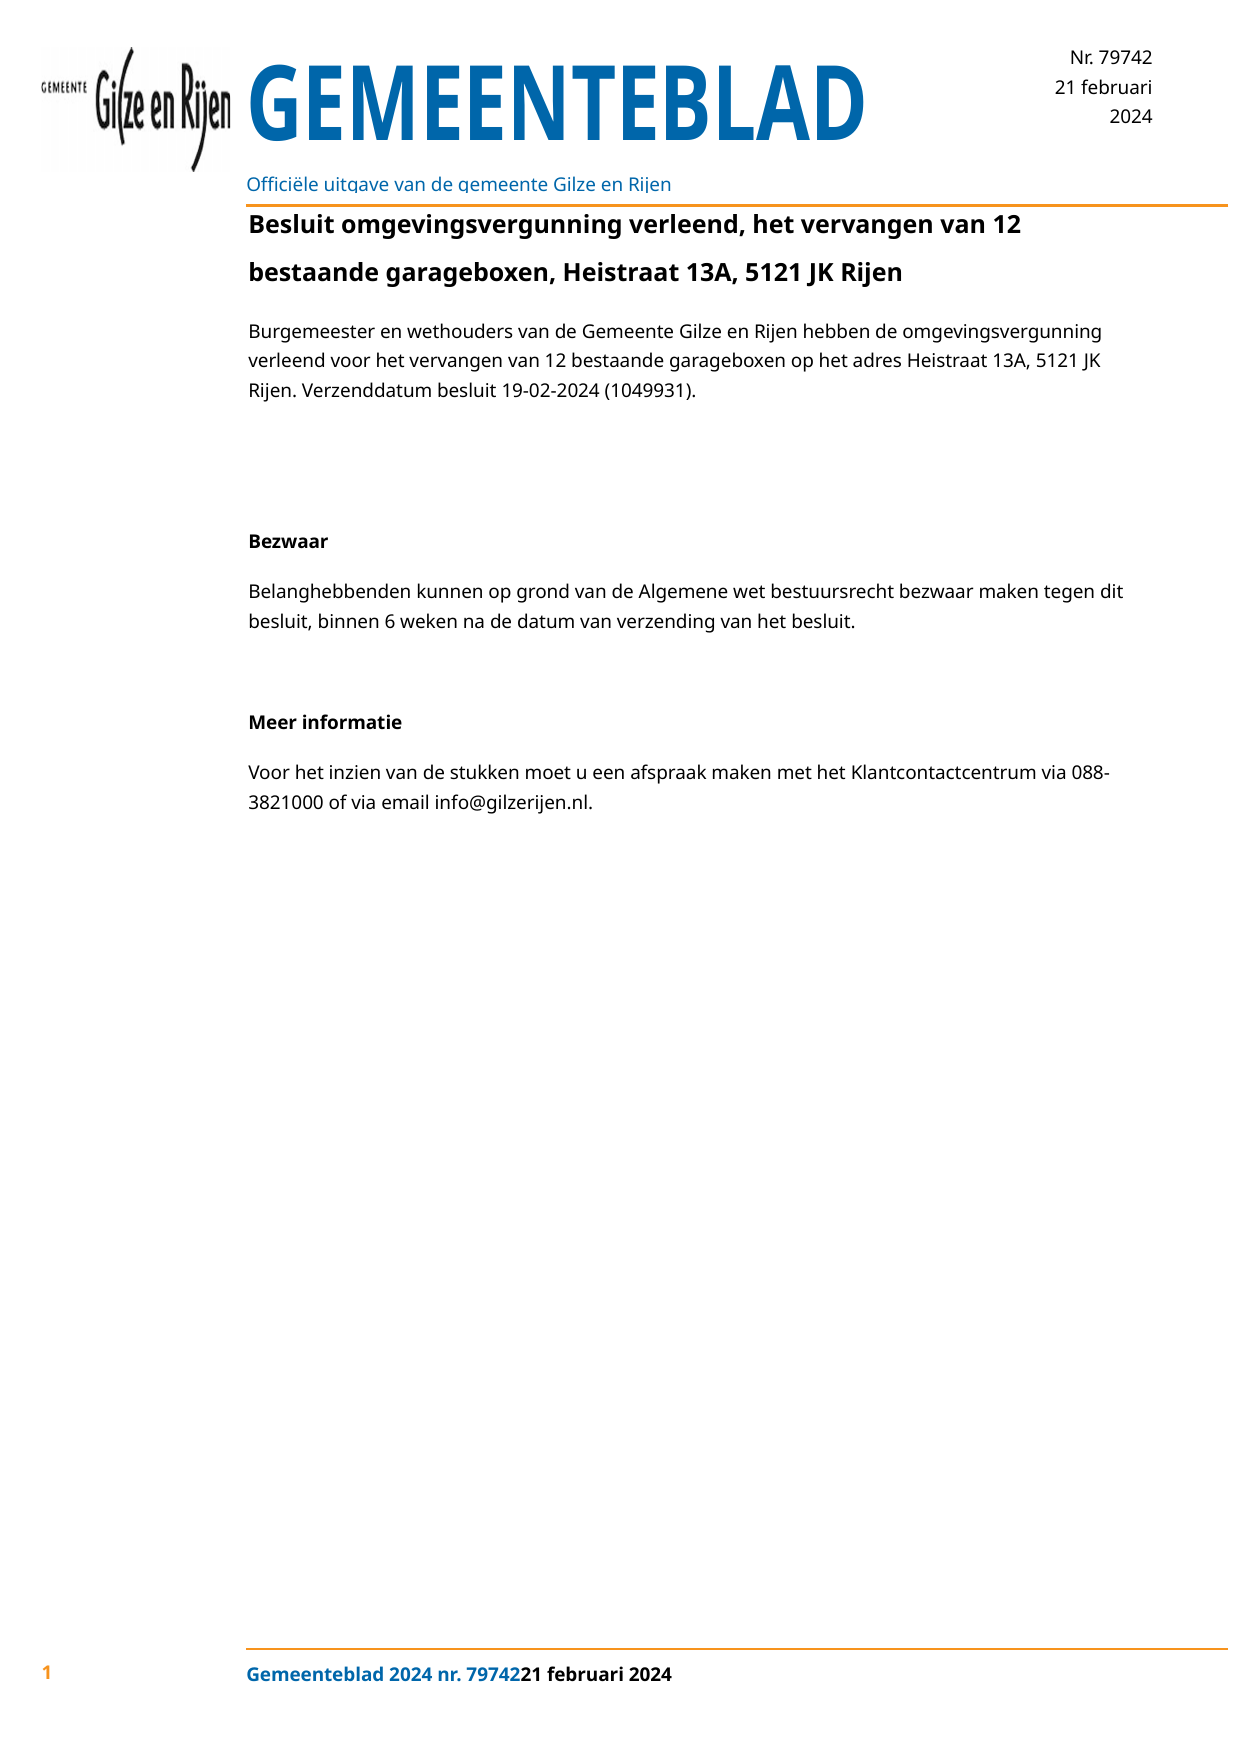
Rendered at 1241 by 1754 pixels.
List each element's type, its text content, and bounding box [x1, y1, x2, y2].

text Besluit omgevingsvergunning verleend, het vervangen van 12 bestaande garageboxen, Heistraat 13A, 5121 JK Rijen [248, 207, 1152, 288]
text Meer informatie [248, 709, 1152, 735]
text Voor het inzien van de stukken moet u een afspraak maken met het Klantcontactcentrum via 088-3821000 of via email info@gilzerijen.nl. [248, 759, 1152, 815]
text Belanghebbenden kunnen op grond van de Algemene wet bestuursrecht bezwaar maken tegen dit besluit, binnen 6 weken na de datum van verzending van het besluit. [248, 579, 1152, 634]
text Bezwaar [248, 528, 1152, 554]
text Burgemeester en wethouders van de Gemeente Gilze en Rijen hebben de omgevingsvergunning verleend voor het vervangen van 12 bestaande garageboxen op het adres Heistraat 13A, 5121 JK Rijen. Verzenddatum besluit 19-02-2024 (1049931). [248, 318, 1152, 403]
picture [41, 47, 231, 172]
